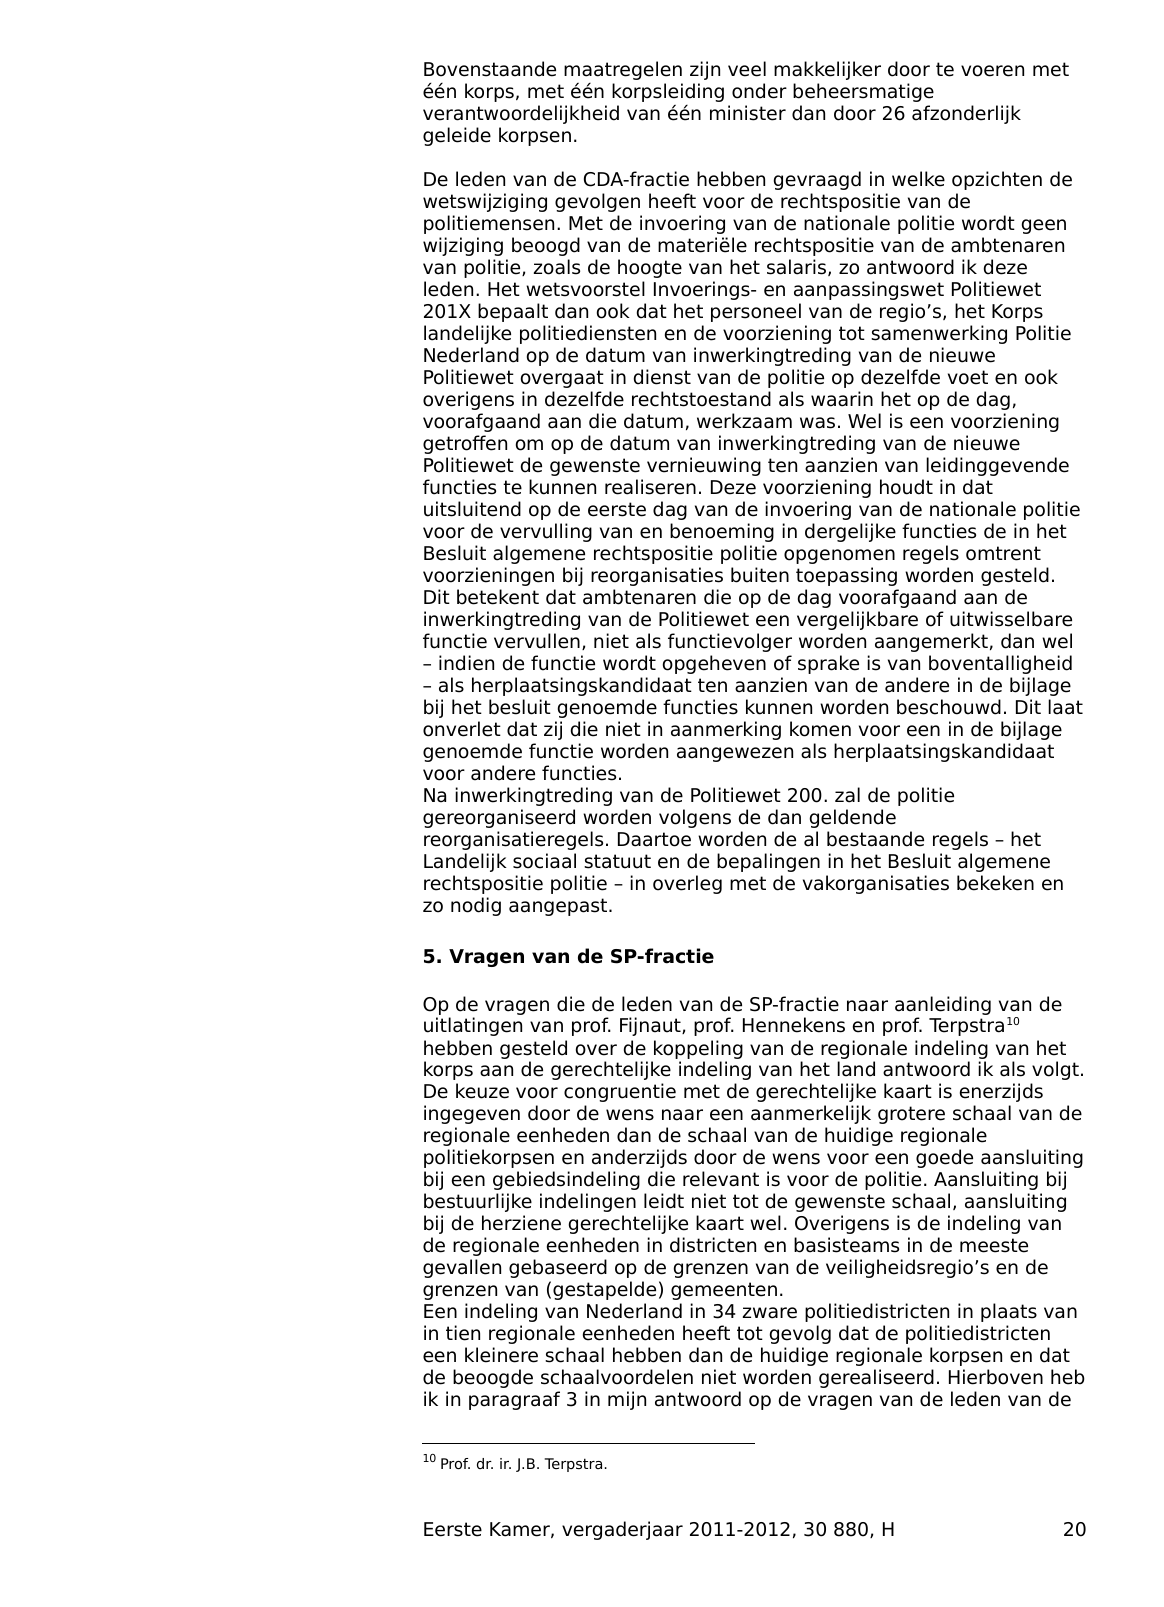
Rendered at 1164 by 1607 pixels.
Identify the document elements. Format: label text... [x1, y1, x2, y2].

text Op de vragen die de leden van de SP-fractie naar aanleiding van de uitlatingen van prof. Fijnaut, prof. Hennekens en prof. Terpstra hebben gesteld over de koppeling van de regionale indeling van het korps aan de gerechtelijke indeling van het land antwoord ik als volgt. De keuze voor congruentie met de gerechtelijke kaart is enerzijds ingegeven door de wens naar een aanmerkelijk grotere schaal van de regionale eenheden dan de schaal van de huidige regionale politiekorpsen en anderzijds door de wens voor een goede aansluiting bij een gebiedsindeling die relevant is voor de politie. Aansluiting bij bestuurlijke indelingen leidt niet tot de gewenste schaal, aansluiting bij de herziene gerechtelijke kaart wel. Overigens is de indeling van de regionale eenheden in districten en basisteams in de meeste gevallen gebaseerd op de grenzen van de veiligheidsregio’s en de grenzen van (gestapelde) gemeenten. [422, 993, 1087, 1301]
text Na inwerkingtreding van de Politiewet 200. zal de politie gereorganiseerd worden volgens de dan geldende reorganisatieregels. Daartoe worden de al bestaande regels – het Landelijk sociaal statuut en de bepalingen in het Besluit algemene rechtspositie politie – in overleg met de vakorganisaties bekeken en zo nodig aangepast. [422, 784, 1087, 916]
text Prof. dr. ir. J.B. Terpstra. [422, 1452, 1087, 1474]
subtitle 5. Vragen van de SP-fractie [422, 946, 1087, 968]
text Een indeling van Nederland in 34 zware politiedistricten in plaats van in tien regionale eenheden heeft tot gevolg dat de politiedistricten een kleinere schaal hebben dan de huidige regionale korpsen en dat de beoogde schaalvoordelen niet worden gerealiseerd. Hierboven heb ik in paragraaf 3 in mijn antwoord op de vragen van de leden van de [422, 1301, 1087, 1411]
text Bovenstaande maatregelen zijn veel makkelijker door te voeren met één korps, met één korpsleiding onder beheersmatige verantwoordelijkheid van één minister dan door 26 afzonderlijk geleide korpsen. [422, 59, 1087, 147]
text De leden van de CDA-fractie hebben gevraagd in welke opzichten de wetswijziging gevolgen heeft voor de rechtspositie van de politiemensen. Met de invoering van de nationale politie wordt geen wijziging beoogd van de materiële rechtspositie van de ambtenaren van politie, zoals de hoogte van het salaris, zo antwoord ik deze leden. Het wetsvoorstel Invoerings- en aanpassingswet Politiewet 201X bepaalt dan ook dat het personeel van de regio’s, het Korps landelijke politiediensten en de voorziening tot samenwerking Politie Nederland op de datum van inwerkingtreding van de nieuwe Politiewet overgaat in dienst van de politie op dezelfde voet en ook overigens in dezelfde rechtstoestand als waarin het op de dag, voorafgaand aan die datum, werkzaam was. Wel is een voorziening getroffen om op de datum van inwerkingtreding van de nieuwe Politiewet de gewenste vernieuwing ten aanzien van leidinggevende functies te kunnen realiseren. Deze voorziening houdt in dat uitsluitend op de eerste dag van de invoering van de nationale politie voor de vervulling van en benoeming in dergelijke functies de in het Besluit algemene rechtspositie politie opgenomen regels omtrent voorzieningen bij reorganisaties buiten toepassing worden gesteld. Dit betekent dat ambtenaren die op de dag voorafgaand aan de inwerkingtreding van de Politiewet een vergelijkbare of uitwisselbare functie vervullen, niet als functievolger worden aangemerkt, dan wel – indien de functie wordt opgeheven of sprake is van boventalligheid – als herplaatsingskandidaat ten aanzien van de andere in de bijlage bij het besluit genoemde functies kunnen worden beschouwd. Dit laat onverlet dat zij die niet in aanmerking komen voor een in de bijlage genoemde functie worden aangewezen als herplaatsingskandidaat voor andere functies. [422, 169, 1087, 784]
